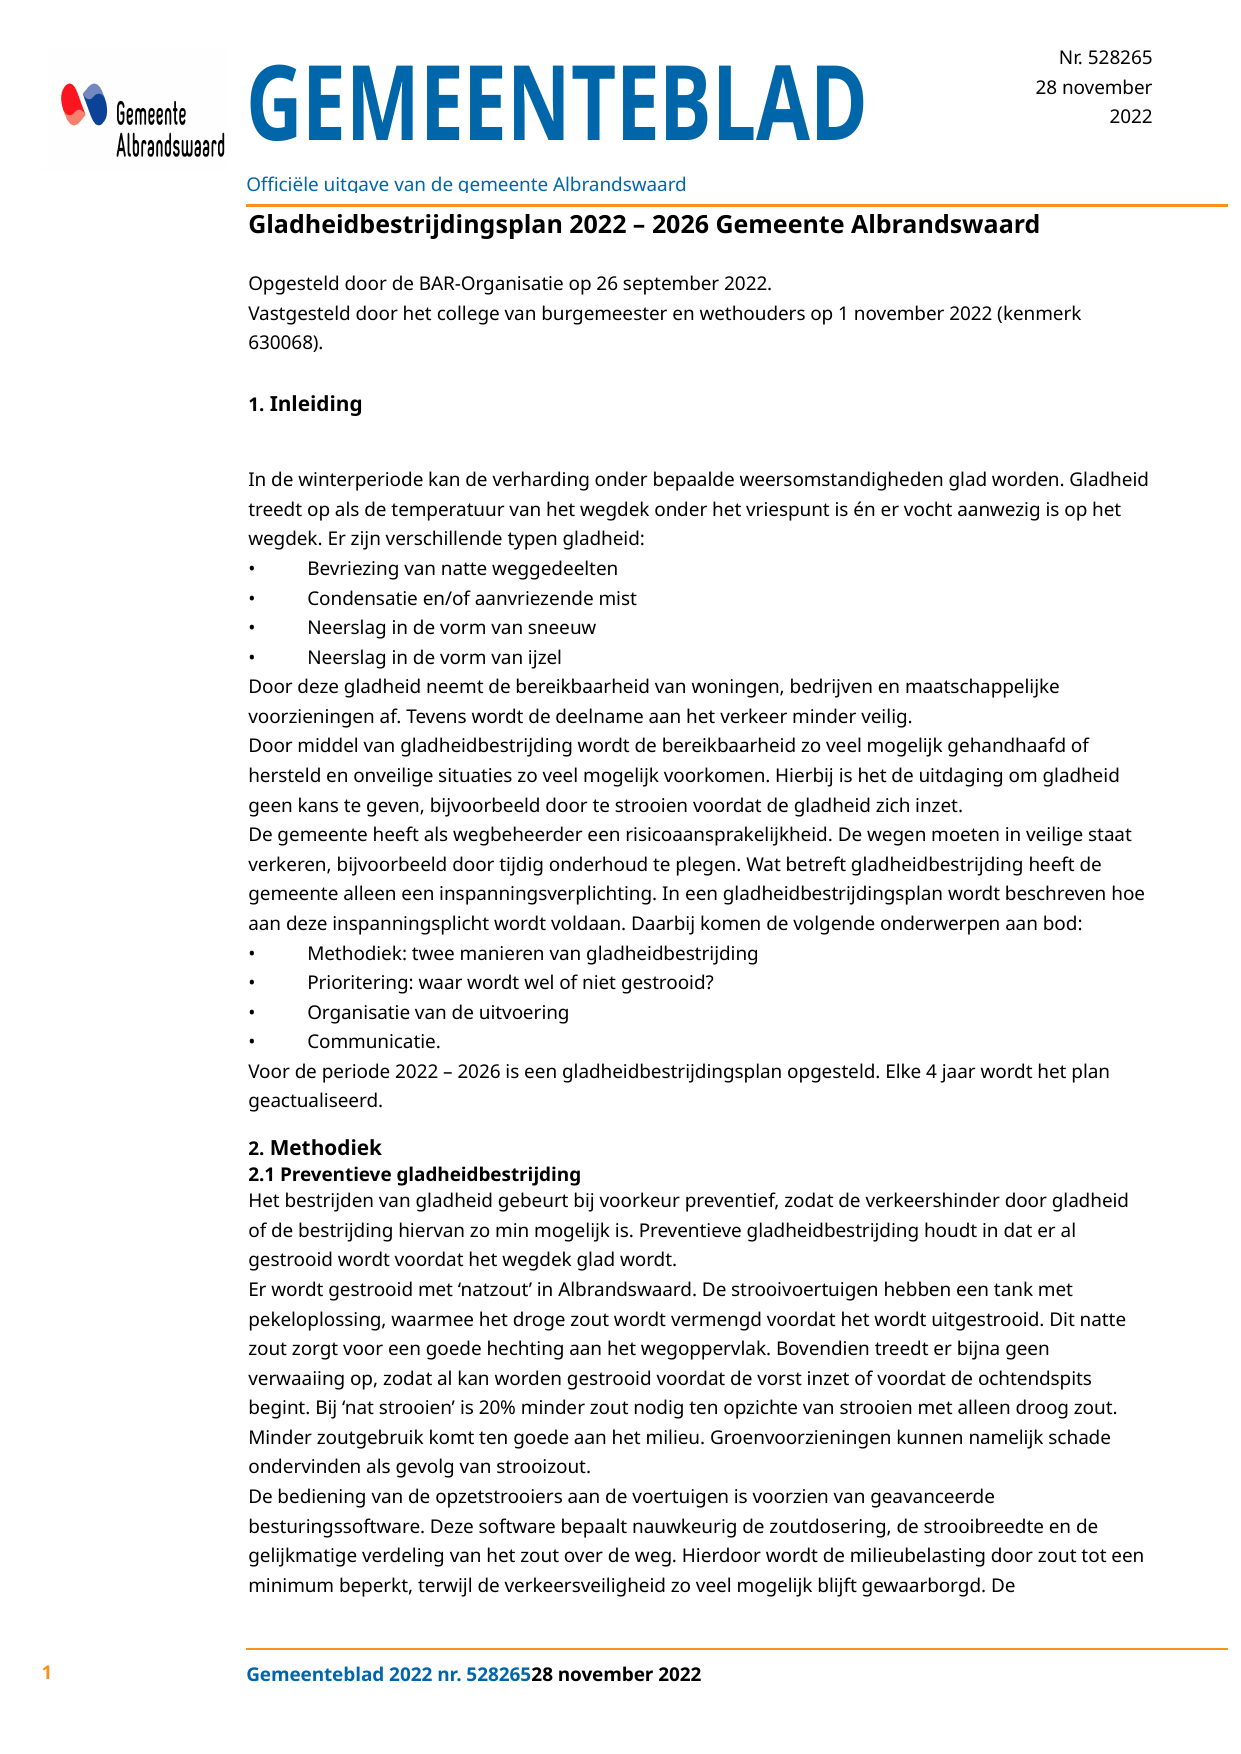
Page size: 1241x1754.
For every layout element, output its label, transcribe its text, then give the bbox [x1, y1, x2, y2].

text Opgesteld door de BAR-Organisatie op 26 september 2022. [248, 270, 1152, 296]
text De gemeente heeft als wegbeheerder een risicoaansprakelijkheid. De wegen moeten in veilige staat verkeren, bijvoorbeeld door tijdig onderhoud te plegen. Wat betreft gladheidbestrijding heeft de gemeente alleen een inspanningsverplichting. In een gladheidbestrijdingsplan wordt beschreven hoe aan deze inspanningsplicht wordt voldaan. Daarbij komen de volgende onderwerpen aan bod: [248, 821, 1152, 936]
text Het bestrijden van gladheid gebeurt bij voorkeur preventief, zodat de verkeershinder door gladheid of de bestrijding hiervan zo min mogelijk is. Preventieve gladheidbestrijding houdt in dat er al gestrooid wordt voordat het wegdek glad wordt. [248, 1187, 1152, 1272]
text Gladheidbestrijdingsplan 2022 – 2026 Gemeente Albrandswaard [248, 207, 1152, 241]
text Vastgesteld door het college van burgemeester en wethouders op 1 november 2022 (kenmerk 630068). [248, 300, 1152, 355]
text 2.1 Preventieve gladheidbestrijding [248, 1162, 1152, 1187]
list Neerslag in de vorm van ijzel [248, 644, 1152, 669]
text Door middel van gladheidbestrijding wordt de bereikbaarheid zo veel mogelijk gehandhaafd of hersteld en onveilige situaties zo veel mogelijk voorkomen. Hierbij is het de uitdaging om gladheid geen kans te geven, bijvoorbeeld door te strooien voordat de gladheid zich inzet. [248, 733, 1152, 817]
list Organisatie van de uitvoering [248, 999, 1152, 1024]
text 2. Methodiek [248, 1133, 1152, 1162]
text De bediening van de opzetstrooiers aan de voertuigen is voorzien van geavanceerde besturingssoftware. Deze software bepaalt nauwkeurig de zoutdosering, de strooibreedte en de gelijkmatige verdeling van het zout over de weg. Hierdoor wordt de milieubelasting door zout tot een minimum beperkt, terwijl de verkeersveiligheid zo veel mogelijk blijft gewaarborgd. De [248, 1483, 1152, 1598]
text Er wordt gestrooid met ‘natzout’ in Albrandswaard. De strooivoertuigen hebben een tank met pekeloplossing, waarmee het droge zout wordt vermengd voordat het wordt uitgestrooid. Dit natte zout zorgt voor een goede hechting aan het wegoppervlak. Bovendien treedt er bijna geen verwaaiing op, zodat al kan worden gestrooid voordat de vorst inzet of voordat de ochtendspits begint. Bij ‘nat strooien’ is 20% minder zout nodig ten opzichte van strooien met alleen droog zout. Minder zoutgebruik komt ten goede aan het milieu. Groenvoorzieningen kunnen namelijk schade ondervinden als gevolg van strooizout. [248, 1276, 1152, 1479]
text In de winterperiode kan de verharding onder bepaalde weersomstandigheden glad worden. Gladheid treedt op als de temperatuur van het wegdek onder het vriespunt is én er vocht aanwezig is op het wegdek. Er zijn verschillende typen gladheid: [248, 466, 1152, 551]
text Voor de periode 2022 – 2026 is een gladheidbestrijdingsplan opgesteld. Elke 4 jaar wordt het plan geactualiseerd. [248, 1058, 1152, 1113]
picture [41, 47, 231, 172]
list Methodiek: twee manieren van gladheidbestrijding [248, 940, 1152, 965]
text Door deze gladheid neemt de bereikbaarheid van woningen, bedrijven en maatschappelijke voorzieningen af. Tevens wordt de deelname aan het verkeer minder veilig. [248, 673, 1152, 729]
list Communicatie. [248, 1028, 1152, 1054]
list Neerslag in de vorm van sneeuw [248, 614, 1152, 640]
list Prioritering: waar wordt wel of niet gestrooid? [248, 969, 1152, 995]
list Condensatie en/of aanvriezende mist [248, 585, 1152, 610]
list Bevriezing van natte weggedeelten [248, 555, 1152, 581]
text 1. Inleiding [248, 389, 1152, 417]
